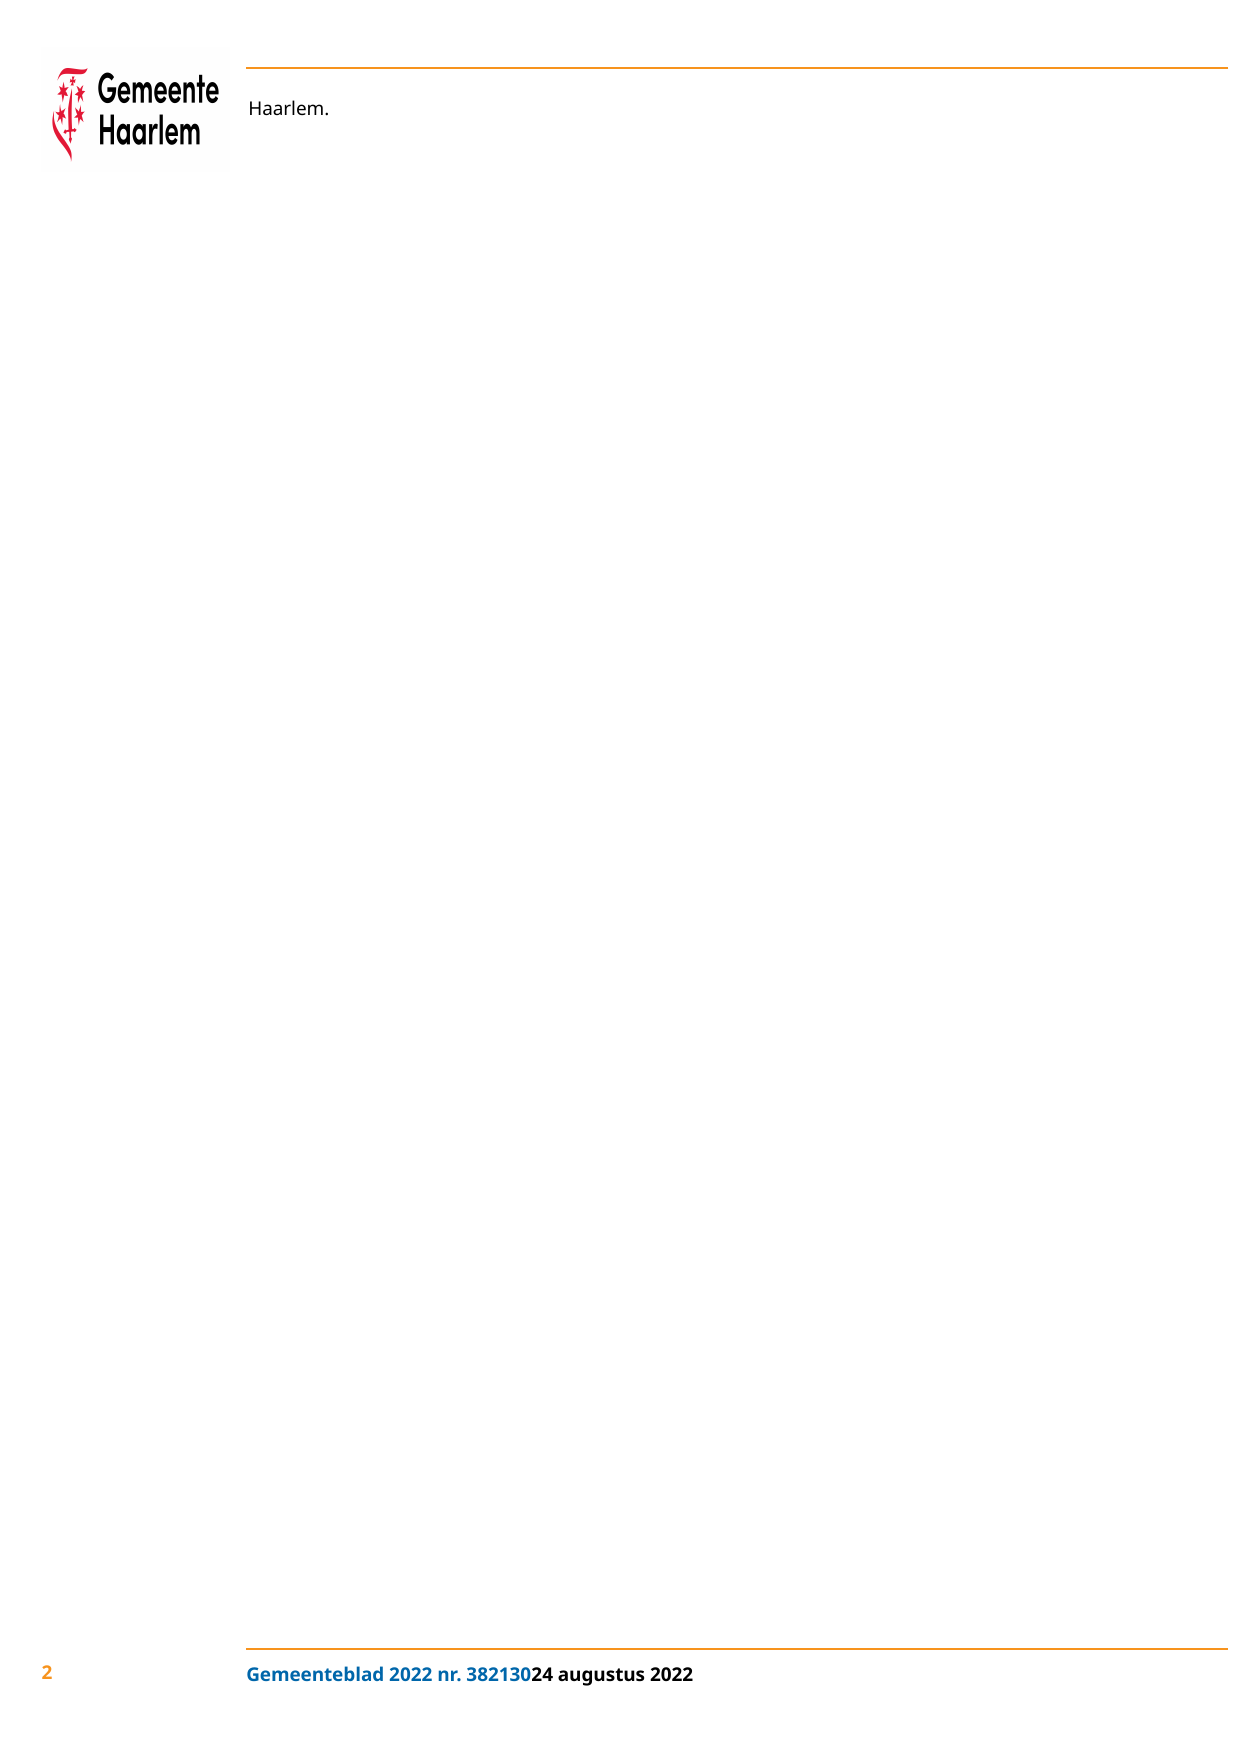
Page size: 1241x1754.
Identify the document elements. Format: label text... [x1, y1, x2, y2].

picture [41, 47, 231, 172]
text Haarlem. [248, 95, 1152, 121]
